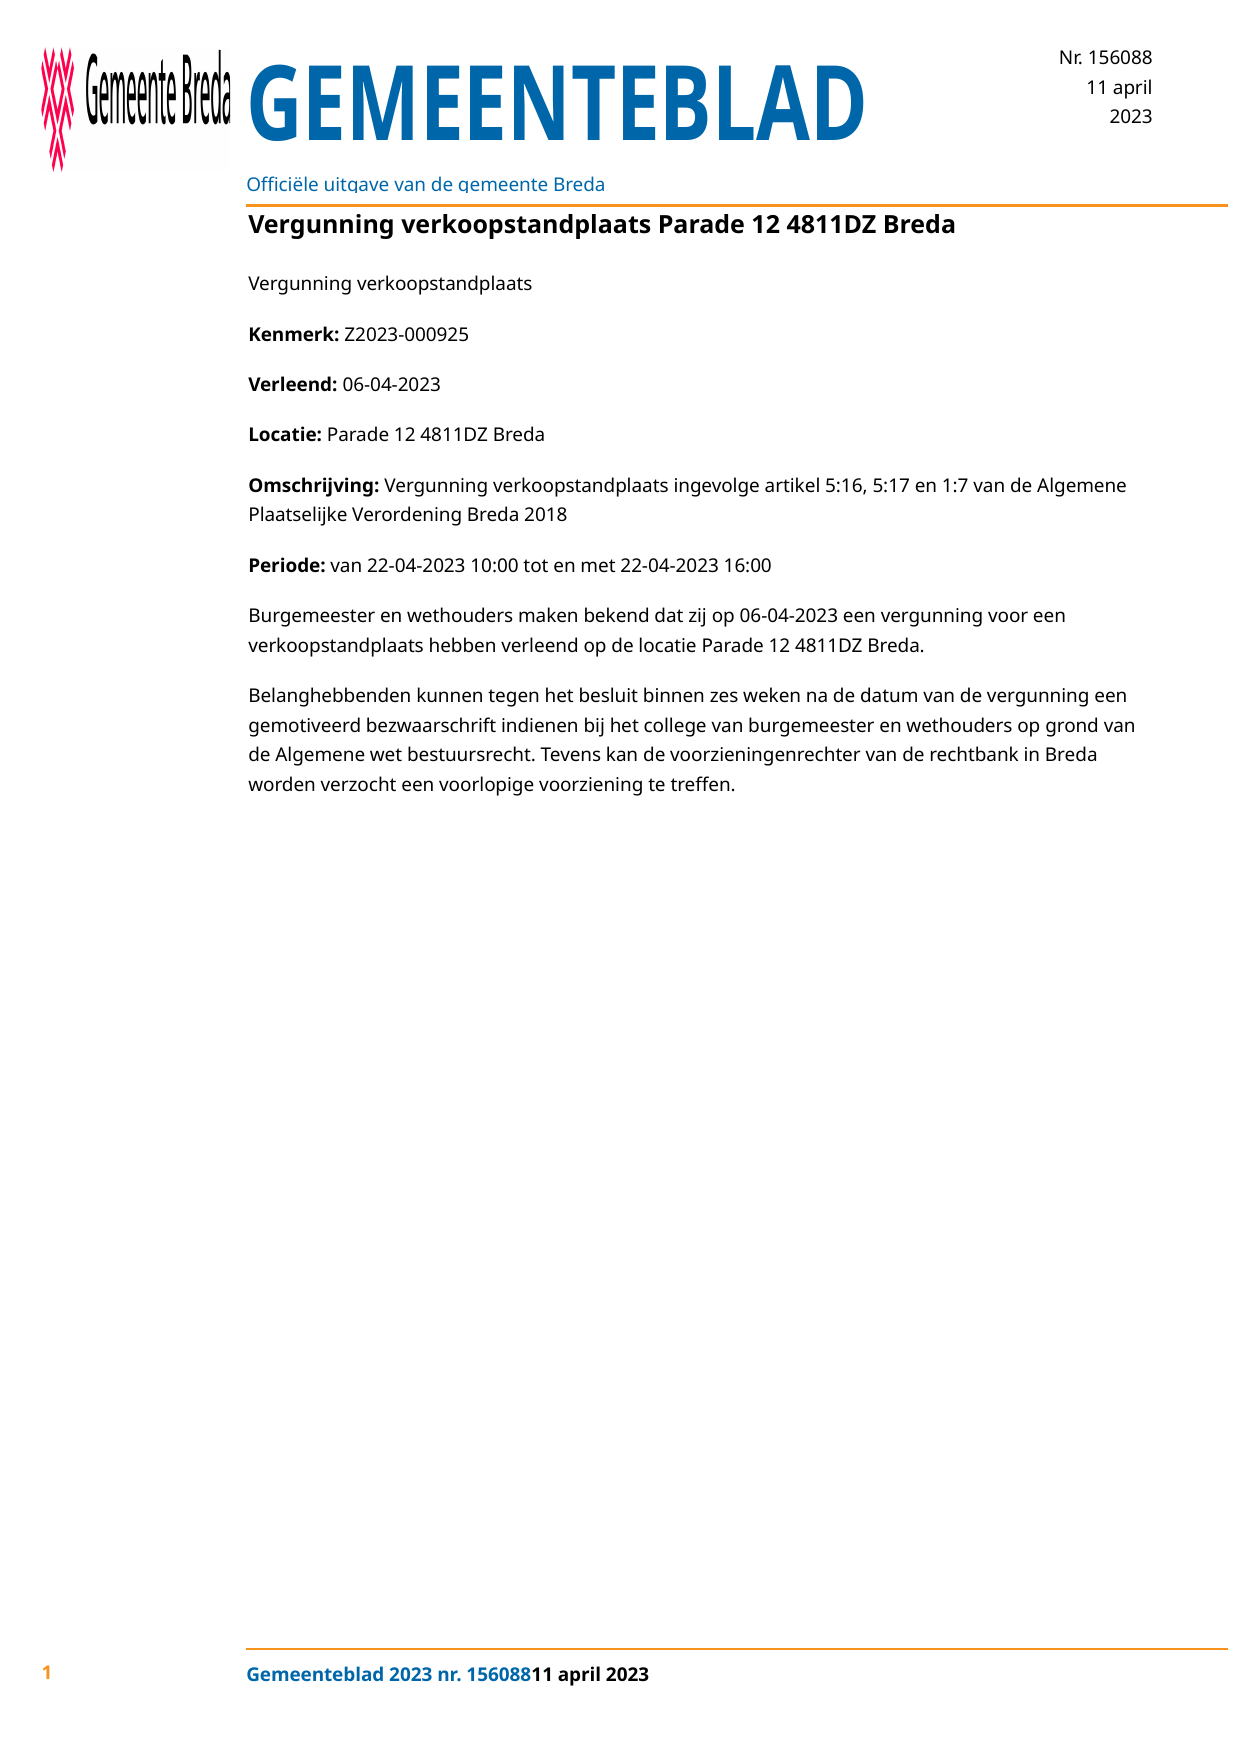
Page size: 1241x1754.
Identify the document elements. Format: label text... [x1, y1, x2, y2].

text Kenmerk: Z2023-000925 [248, 321, 1152, 346]
text Vergunning verkoopstandplaats [248, 270, 1152, 296]
text Periode: van 22-04-2023 10:00 tot en met 22-04-2023 16:00 [248, 552, 1152, 578]
text Omschrijving: Vergunning verkoopstandplaats ingevolge artikel 5:16, 5:17 en 1:7 van de Algemene Plaatselijke Verordening Breda 2018 [248, 472, 1152, 527]
text Burgemeester en wethouders maken bekend dat zij op 06-04-2023 een vergunning voor een verkoopstandplaats hebben verleend op de locatie Parade 12 4811DZ Breda. [248, 602, 1152, 658]
text Vergunning verkoopstandplaats Parade 12 4811DZ Breda [248, 207, 1152, 241]
text Verleend: 06-04-2023 [248, 371, 1152, 397]
text Belanghebbenden kunnen tegen het besluit binnen zes weken na de datum van de vergunning een gemotiveerd bezwaarschrift indienen bij het college van burgemeester en wethouders op grond van de Algemene wet bestuursrecht. Tevens kan de voorzieningenrechter van de rechtbank in Breda worden verzocht een voorlopige voorziening te treffen. [248, 682, 1152, 797]
text Locatie: Parade 12 4811DZ Breda [248, 422, 1152, 447]
picture [41, 47, 231, 172]
